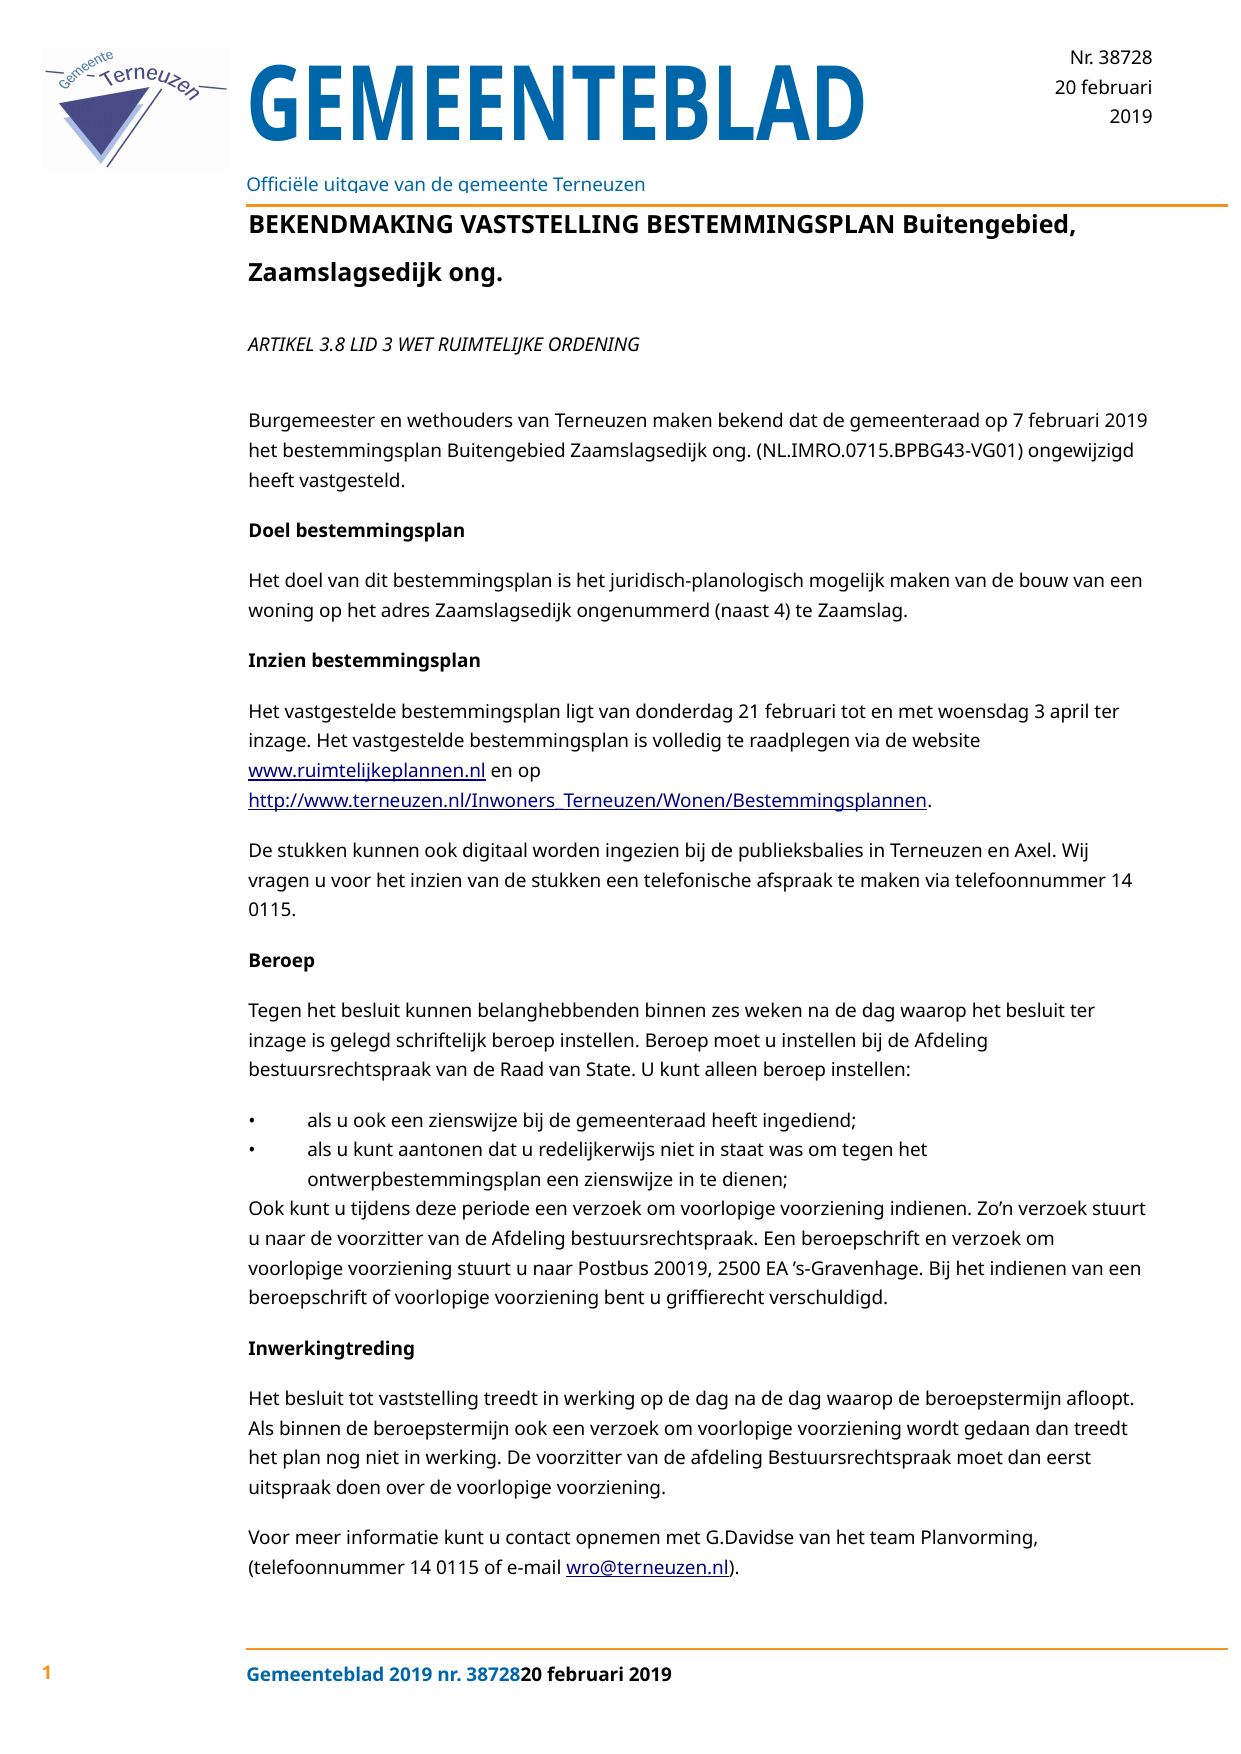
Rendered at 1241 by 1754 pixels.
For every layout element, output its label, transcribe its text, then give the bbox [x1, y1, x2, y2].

text Het doel van dit bestemmingsplan is het juridisch-planologisch mogelijk maken van de bouw van een woning op het adres Zaamslagsedijk ongenummerd (naast 4) te Zaamslag. [248, 568, 1152, 623]
picture [41, 47, 231, 172]
text Ook kunt u tijdens deze periode een verzoek om voorlopige voorziening indienen. Zo’n verzoek stuurt u naar de voorzitter van de Afdeling bestuursrechtspraak. Een beroepschrift en verzoek om voorlopige voorziening stuurt u naar Postbus 20019, 2500 EA ’s-Gravenhage. Bij het indienen van een beroepschrift of voorlopige voorziening bent u griffierecht verschuldigd. [248, 1196, 1152, 1310]
text Burgemeester en wethouders van Terneuzen maken bekend dat de gemeenteraad op 7 februari 2019 het bestemmingsplan Buitengebied Zaamslagsedijk ong. (NL.IMRO.0715.BPBG43-VG01) ongewijzigd heeft vastgesteld. [248, 408, 1152, 492]
text BEKENDMAKING VASTSTELLING BESTEMMINGSPLAN Buitengebied, Zaamslagsedijk ong. [248, 207, 1152, 288]
list als u ook een zienswijze bij de gemeenteraad heeft ingediend; [248, 1107, 1152, 1132]
text Voor meer informatie kunt u contact opnemen met G.Davidse van het team Planvorming, (telefoonnummer 14 0115 of e-mail wro@terneuzen.nl). [248, 1524, 1152, 1579]
text Het vastgestelde bestemmingsplan ligt van donderdag 21 februari tot en met woensdag 3 april ter inzage. Het vastgestelde bestemmingsplan is volledig te raadplegen via de website www.ruimtelijkeplannen.nl en op http://www.terneuzen.nl/Inwoners_Terneuzen/Wonen/Bestemmingsplannen. [248, 698, 1152, 812]
text Inzien bestemmingsplan [248, 648, 1152, 673]
text Tegen het besluit kunnen belanghebbenden binnen zes weken na de dag waarop het besluit ter inzage is gelegd schriftelijk beroep instellen. Beroep moet u instellen bij de Afdeling bestuursrechtspraak van de Raad van State. U kunt alleen beroep instellen: [248, 997, 1152, 1082]
text De stukken kunnen ook digitaal worden ingezien bij de publieksbalies in Terneuzen en Axel. Wij vragen u voor het inzien van de stukken een telefonische afspraak te maken via telefoonnummer 14 0115. [248, 837, 1152, 922]
text Beroep [248, 947, 1152, 972]
text ARTIKEL 3.8 LID 3 WET RUIMTELIJKE ORDENING [248, 331, 1152, 357]
text Het besluit tot vaststelling treedt in werking op de dag na de dag waarop de beroepstermijn afloopt. Als binnen de beroepstermijn ook een verzoek om voorlopige voorziening wordt gedaan dan treedt het plan nog niet in werking. De voorzitter van de afdeling Bestuursrechtspraak moet dan eerst uitspraak doen over de voorlopige voorziening. [248, 1385, 1152, 1499]
list als u kunt aantonen dat u redelijkerwijs niet in staat was om tegen het ontwerpbestemmingsplan een zienswijze in te dienen; [248, 1136, 1152, 1192]
text Doel bestemmingsplan [248, 517, 1152, 543]
text Inwerkingtreding [248, 1335, 1152, 1360]
